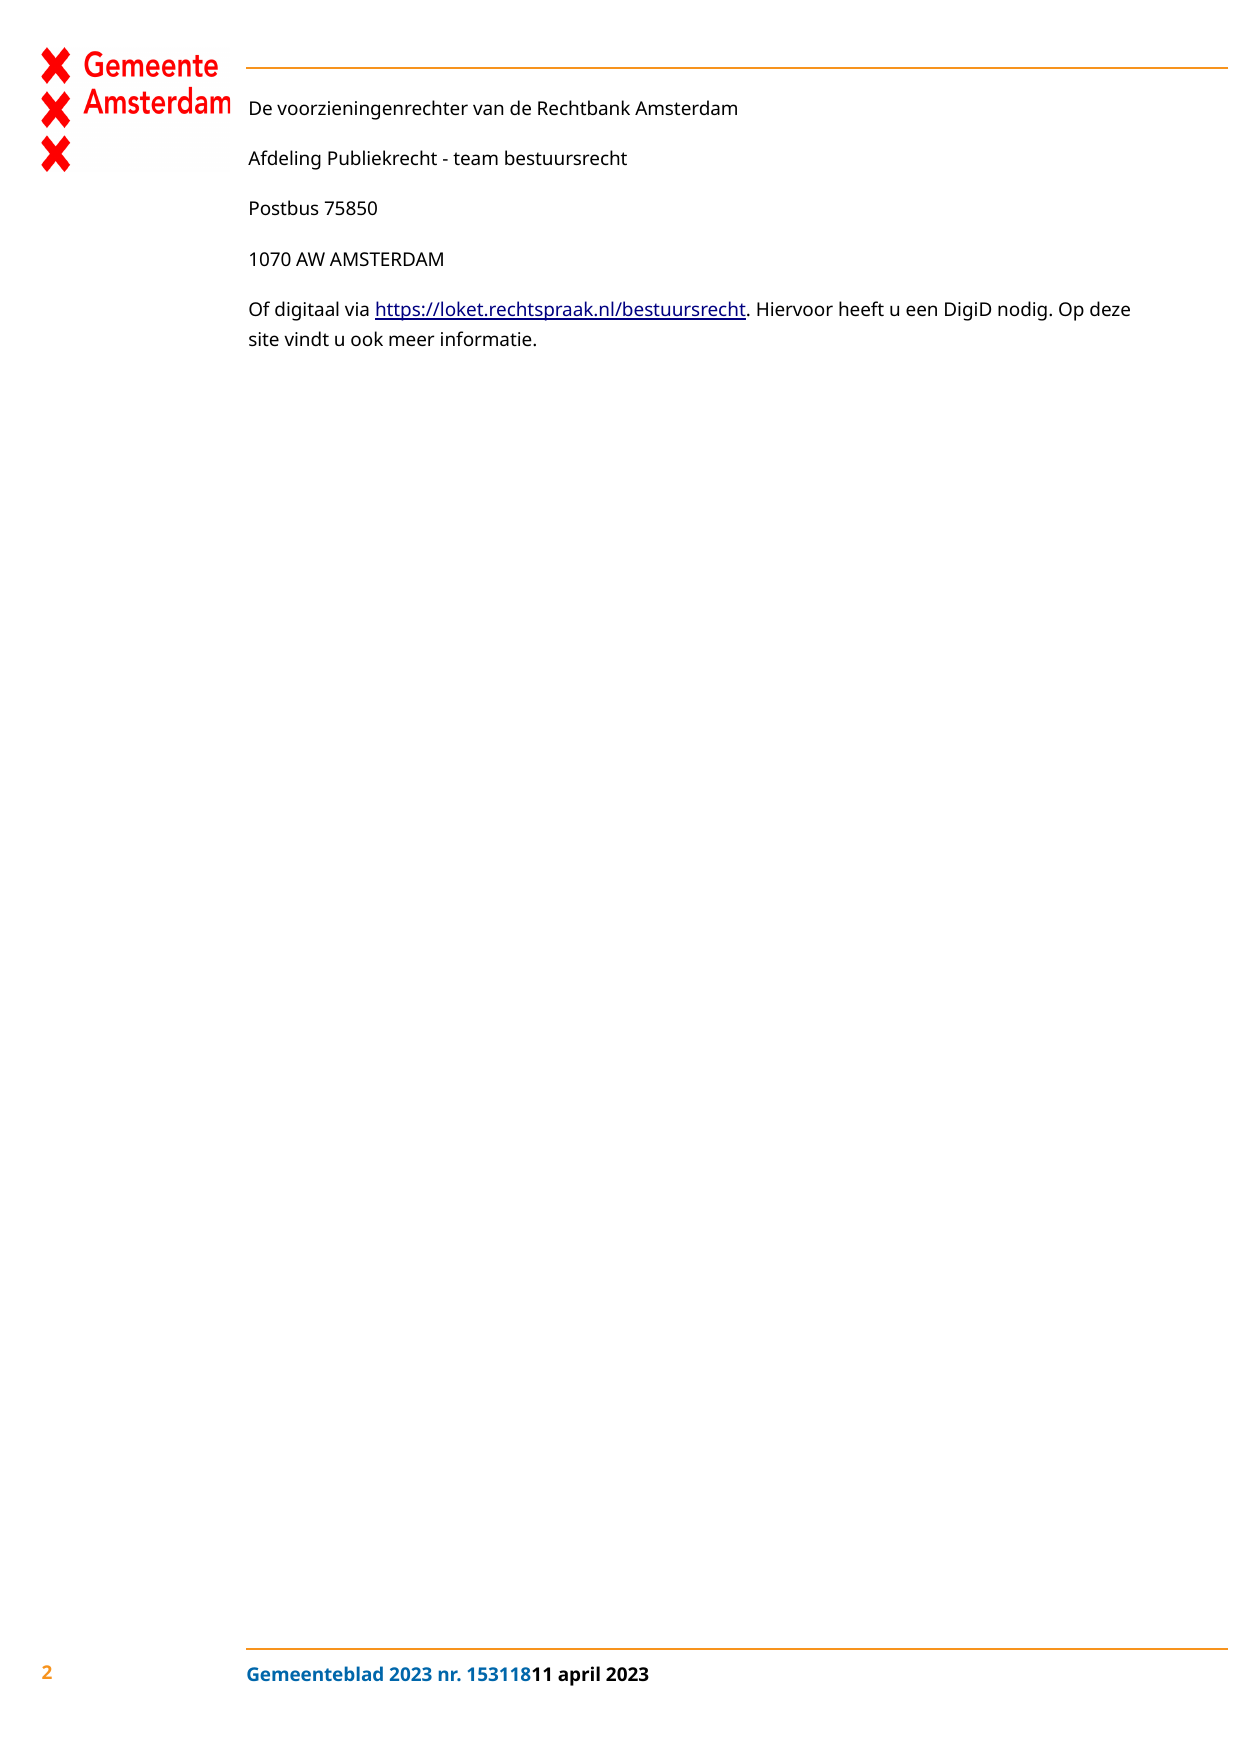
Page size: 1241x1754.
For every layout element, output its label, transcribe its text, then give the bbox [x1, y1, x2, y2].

picture [41, 47, 231, 172]
text Afdeling Publiekrecht - team bestuursrecht [248, 145, 1152, 171]
text Of digitaal via https://loket.rechtspraak.nl/bestuursrecht. Hiervoor heeft u een DigiD nodig. Op deze site vindt u ook meer informatie. [248, 296, 1152, 352]
text 1070 AW AMSTERDAM [248, 246, 1152, 272]
text Postbus 75850 [248, 196, 1152, 221]
text De voorzieningenrechter van de Rechtbank Amsterdam [248, 95, 1152, 121]
